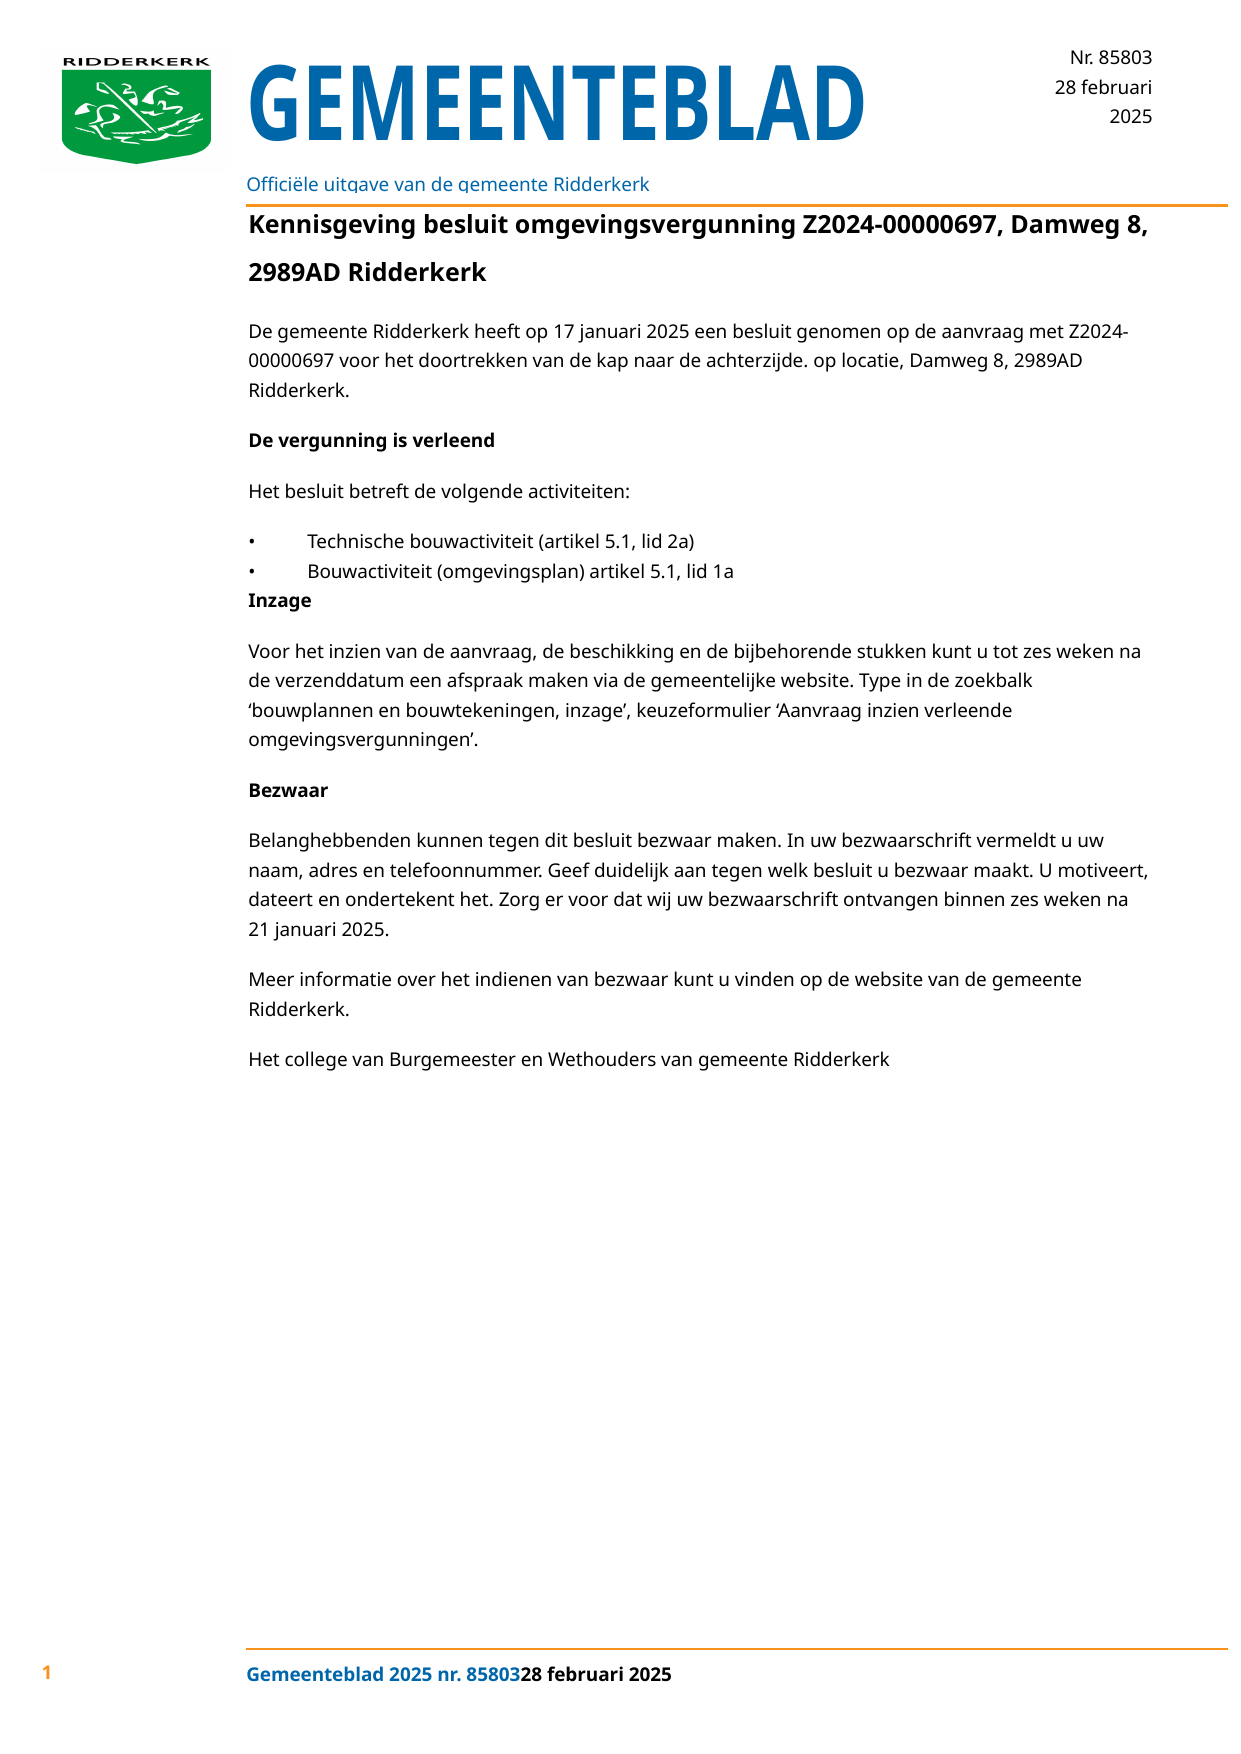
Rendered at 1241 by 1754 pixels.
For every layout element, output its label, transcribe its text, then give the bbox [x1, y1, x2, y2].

text Kennisgeving besluit omgevingsvergunning Z2024-00000697, Damweg 8, 2989AD Ridderkerk [248, 207, 1152, 288]
text Voor het inzien van de aanvraag, de beschikking en de bijbehorende stukken kunt u tot zes weken na de verzenddatum een afspraak maken via de gemeentelijke website. Type in de zoekbalk ‘bouwplannen en bouwtekeningen, inzage’, keuzeformulier ‘Aanvraag inzien verleende omgevingsvergunningen’. [248, 638, 1152, 752]
text De gemeente Ridderkerk heeft op 17 januari 2025 een besluit genomen op de aanvraag met Z2024-00000697 voor het doortrekken van de kap naar de achterzijde. op locatie, Damweg 8, 2989AD Ridderkerk. [248, 318, 1152, 403]
list Technische bouwactiviteit (artikel 5.1, lid 2a) [248, 528, 1152, 554]
text De vergunning is verleend [248, 427, 1152, 453]
text Het besluit betreft de volgende activiteiten: [248, 478, 1152, 504]
text Belanghebbenden kunnen tegen dit besluit bezwaar maken. In uw bezwaarschrift vermeldt u uw naam, adres en telefoonnummer. Geef duidelijk aan tegen welk besluit u bezwaar maakt. U motiveert, dateert en ondertekent het. Zorg er voor dat wij uw bezwaarschrift ontvangen binnen zes weken na 21 januari 2025. [248, 827, 1152, 942]
list Bouwactiviteit (omgevingsplan) artikel 5.1, lid 1a [248, 558, 1152, 584]
text Het college van Burgemeester en Wethouders van gemeente Ridderkerk [248, 1047, 1152, 1072]
text Bezwaar [248, 777, 1152, 803]
text Inzage [248, 587, 1152, 613]
text Meer informatie over het indienen van bezwaar kunt u vinden op de website van de gemeente Ridderkerk. [248, 967, 1152, 1022]
picture [41, 47, 231, 172]
